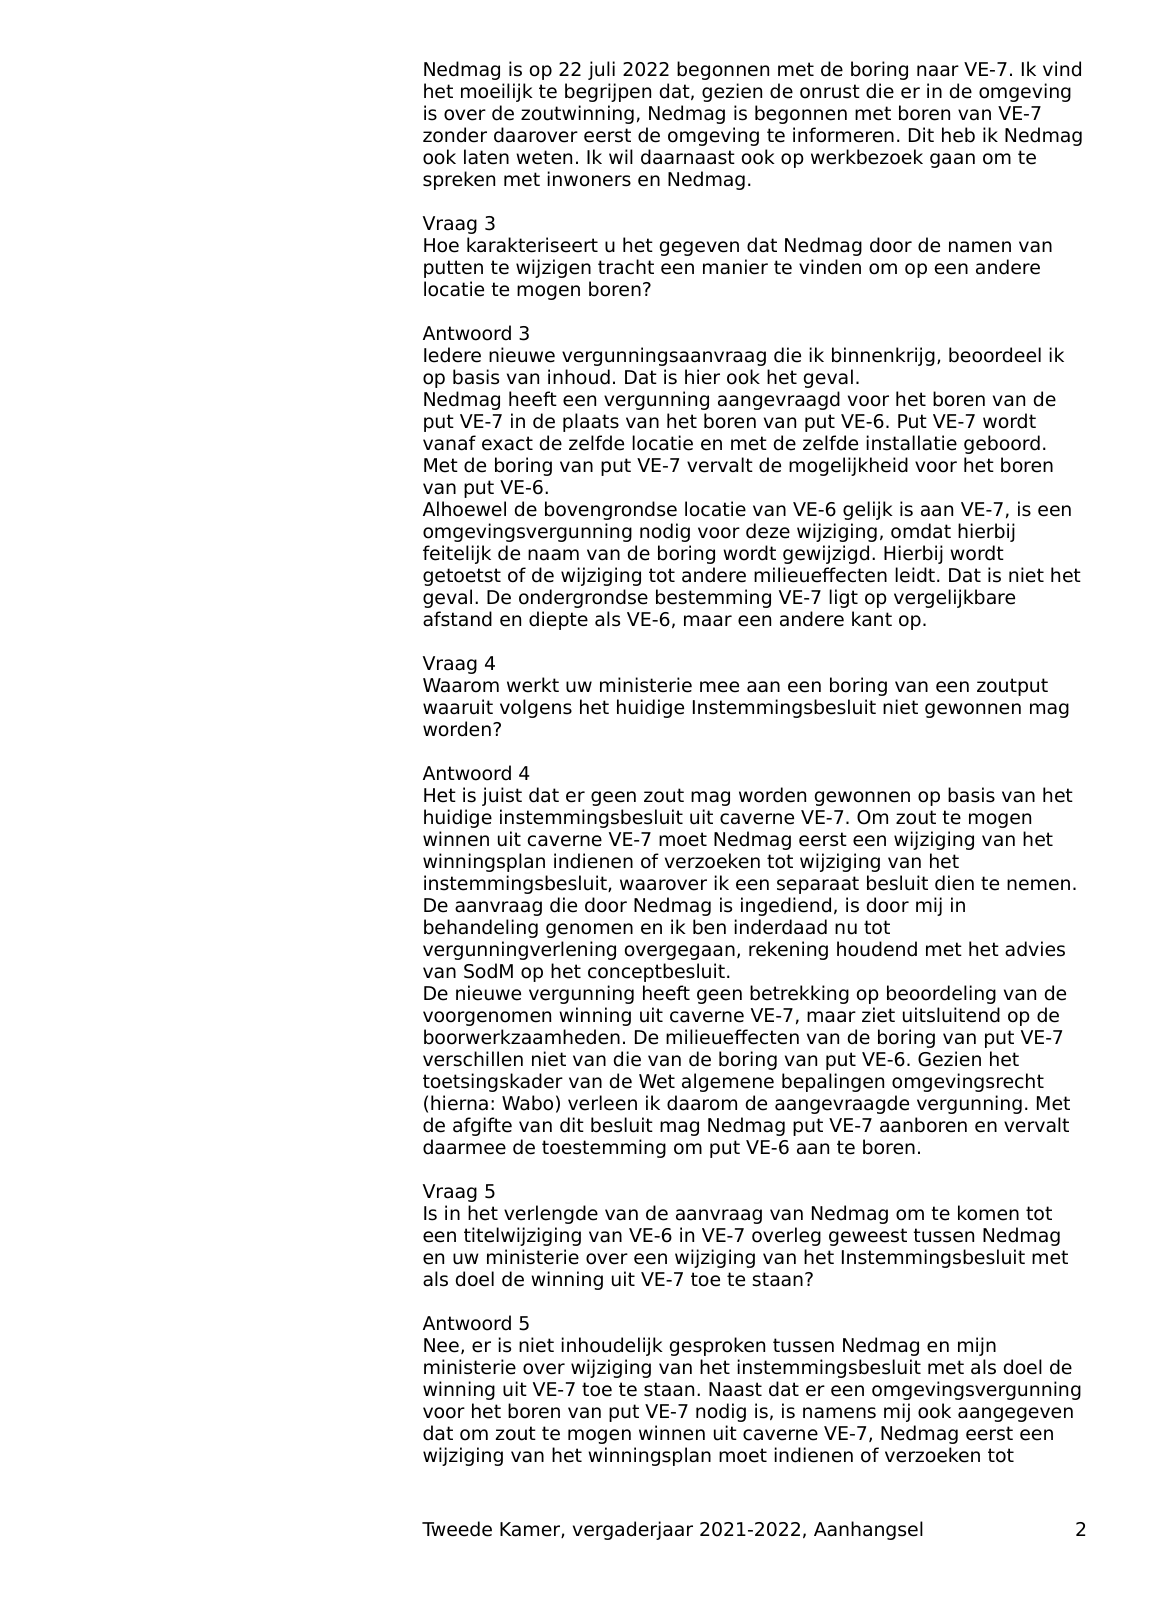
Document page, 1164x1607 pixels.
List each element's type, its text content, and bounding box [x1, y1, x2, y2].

text Alhoewel de bovengrondse locatie van VE-6 gelijk is aan VE-7, is een omgevingsvergunning nodig voor deze wijziging, omdat hierbij feitelijk de naam van de boring wordt gewijzigd. Hierbij wordt getoetst of de wijziging tot andere milieueffecten leidt. Dat is niet het geval. De ondergrondse bestemming VE-7 ligt op vergelijkbare afstand en diepte als VE-6, maar een andere kant op. [422, 499, 1087, 631]
text Vraag 4 [422, 653, 1087, 675]
text Vraag 3 [422, 213, 1087, 235]
text Vraag 5 [422, 1181, 1087, 1203]
text Nedmag is op 22 juli 2022 begonnen met de boring naar VE-7. Ik vind het moeilijk te begrijpen dat, gezien de onrust die er in de omgeving is over de zoutwinning, Nedmag is begonnen met boren van VE-7 zonder daarover eerst de omgeving te informeren. Dit heb ik Nedmag ook laten weten. Ik wil daarnaast ook op werkbezoek gaan om te spreken met inwoners en Nedmag. [422, 59, 1087, 191]
text Iedere nieuwe vergunningsaanvraag die ik binnenkrijg, beoordeel ik op basis van inhoud. Dat is hier ook het geval. [422, 345, 1087, 389]
text Antwoord 4 [422, 763, 1087, 785]
text Het is juist dat er geen zout mag worden gewonnen op basis van het huidige instemmingsbesluit uit caverne VE-7. Om zout te mogen winnen uit caverne VE-7 moet Nedmag eerst een wijziging van het winningsplan indienen of verzoeken tot wijziging van het instemmingsbesluit, waarover ik een separaat besluit dien te nemen. [422, 785, 1087, 895]
text Is in het verlengde van de aanvraag van Nedmag om te komen tot een titelwijziging van VE-6 in VE-7 overleg geweest tussen Nedmag en uw ministerie over een wijziging van het Instemmingsbesluit met als doel de winning uit VE-7 toe te staan? [422, 1203, 1087, 1291]
text Hoe karakteriseert u het gegeven dat Nedmag door de namen van putten te wijzigen tracht een manier te vinden om op een andere locatie te mogen boren? [422, 235, 1087, 301]
text De aanvraag die door Nedmag is ingediend, is door mij in behandeling genomen en ik ben inderdaad nu tot vergunningverlening overgegaan, rekening houdend met het advies van SodM op het conceptbesluit. [422, 895, 1087, 983]
text Nee, er is niet inhoudelijk gesproken tussen Nedmag en mijn ministerie over wijziging van het instemmingsbesluit met als doel de winning uit VE-7 toe te staan. Naast dat er een omgevingsvergunning voor het boren van put VE-7 nodig is, is namens mij ook aangegeven dat om zout te mogen winnen uit caverne VE-7, Nedmag eerst een wijziging van het winningsplan moet indienen of verzoeken tot [422, 1335, 1087, 1467]
text Nedmag heeft een vergunning aangevraagd voor het boren van de put VE-7 in de plaats van het boren van put VE-6. Put VE-7 wordt vanaf exact de zelfde locatie en met de zelfde installatie geboord. Met de boring van put VE-7 vervalt de mogelijkheid voor het boren van put VE-6. [422, 389, 1087, 499]
text Antwoord 5 [422, 1313, 1087, 1335]
text Antwoord 3 [422, 323, 1087, 345]
text De nieuwe vergunning heeft geen betrekking op beoordeling van de voorgenomen winning uit caverne VE-7, maar ziet uitsluitend op de boorwerkzaamheden. De milieueffecten van de boring van put VE-7 verschillen niet van die van de boring van put VE-6. Gezien het toetsingskader van de Wet algemene bepalingen omgevingsrecht (hierna: Wabo) verleen ik daarom de aangevraagde vergunning. Met de afgifte van dit besluit mag Nedmag put VE-7 aanboren en vervalt daarmee de toestemming om put VE-6 aan te boren. [422, 983, 1087, 1159]
text Waarom werkt uw ministerie mee aan een boring van een zoutput waaruit volgens het huidige Instemmingsbesluit niet gewonnen mag worden? [422, 675, 1087, 741]
